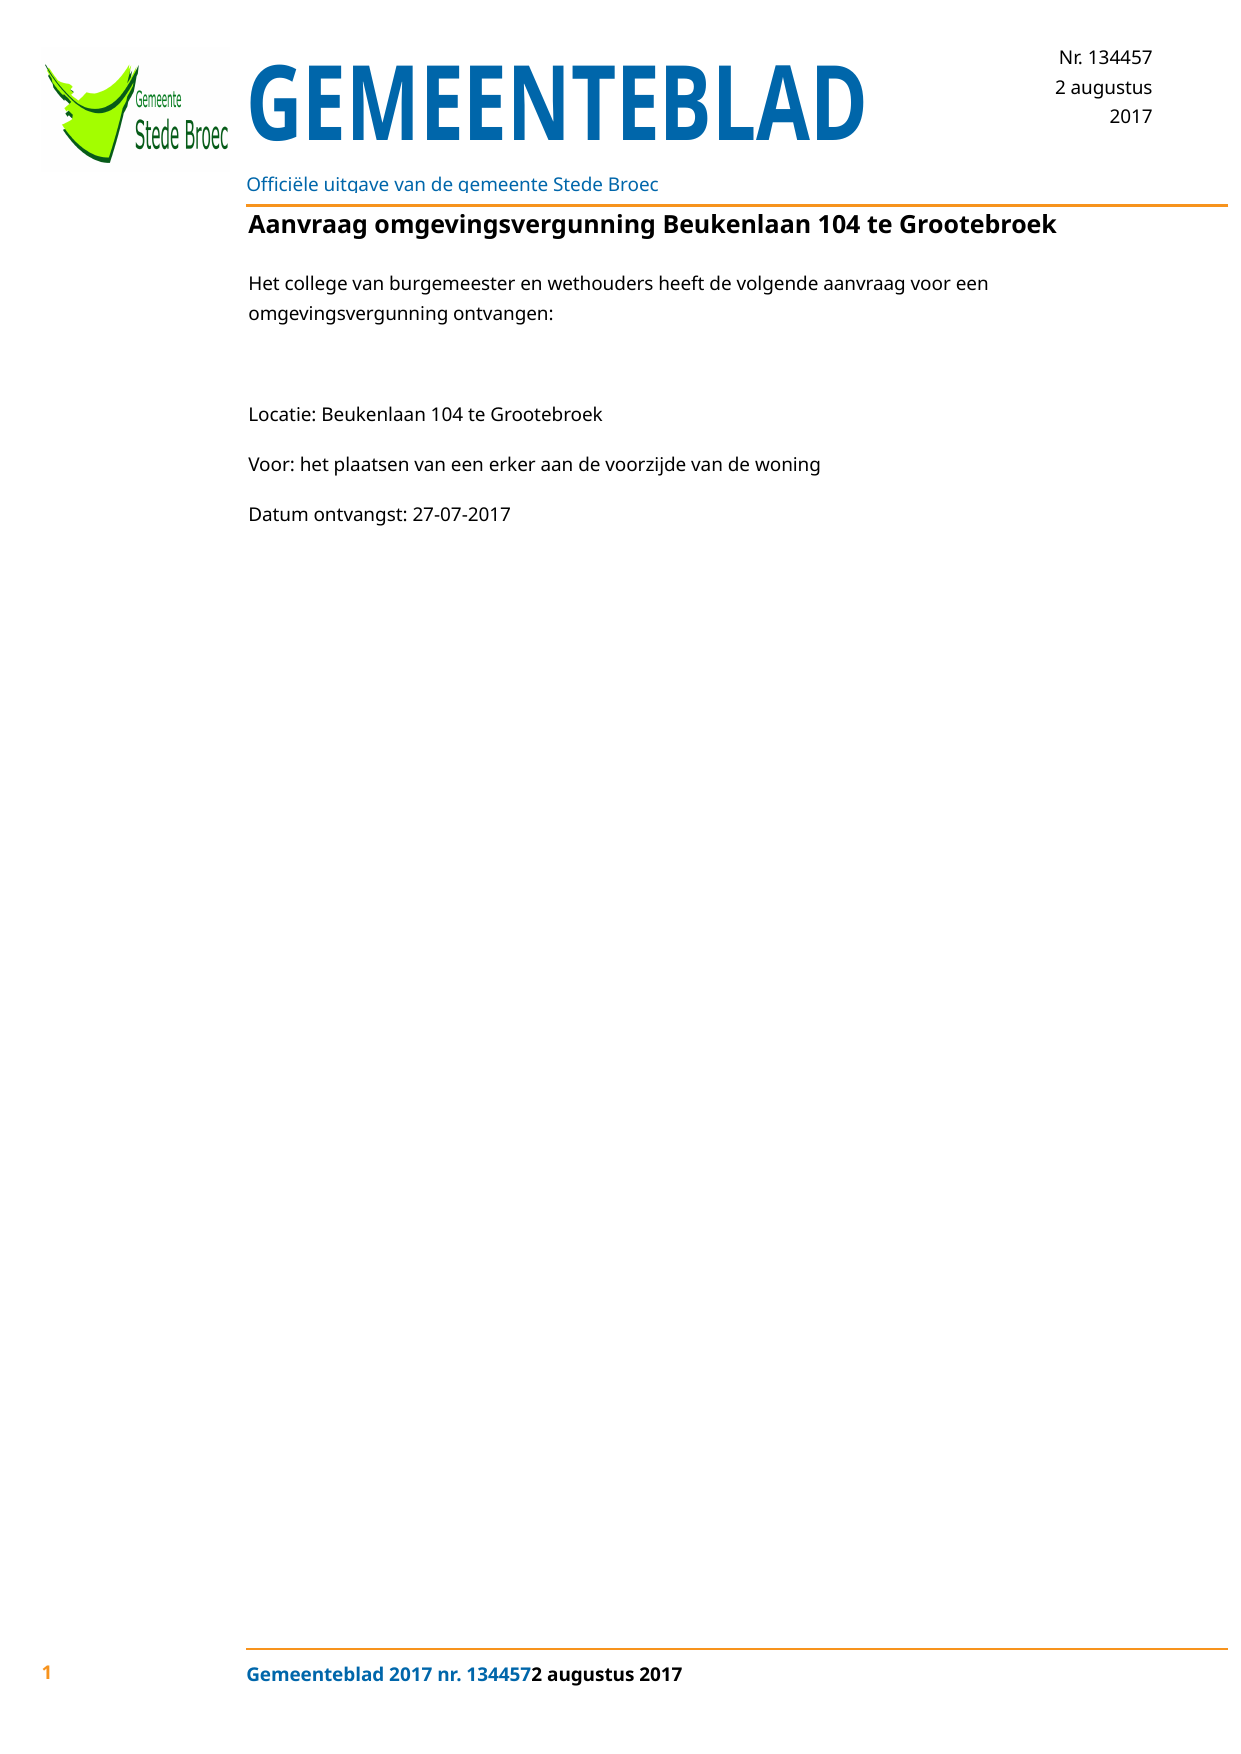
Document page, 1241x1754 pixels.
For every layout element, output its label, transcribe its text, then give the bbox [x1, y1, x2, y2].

text Locatie: Beukenlaan 104 te Grootebroek [248, 401, 1152, 426]
text Voor: het plaatsen van een erker aan de voorzijde van de woning [248, 451, 1152, 477]
text Het college van burgemeester en wethouders heeft de volgende aanvraag voor een omgevingsvergunning ontvangen: [248, 270, 1152, 326]
text Datum ontvangst: 27-07-2017 [248, 502, 1152, 527]
picture [41, 47, 231, 172]
text Aanvraag omgevingsvergunning Beukenlaan 104 te Grootebroek [248, 207, 1152, 241]
